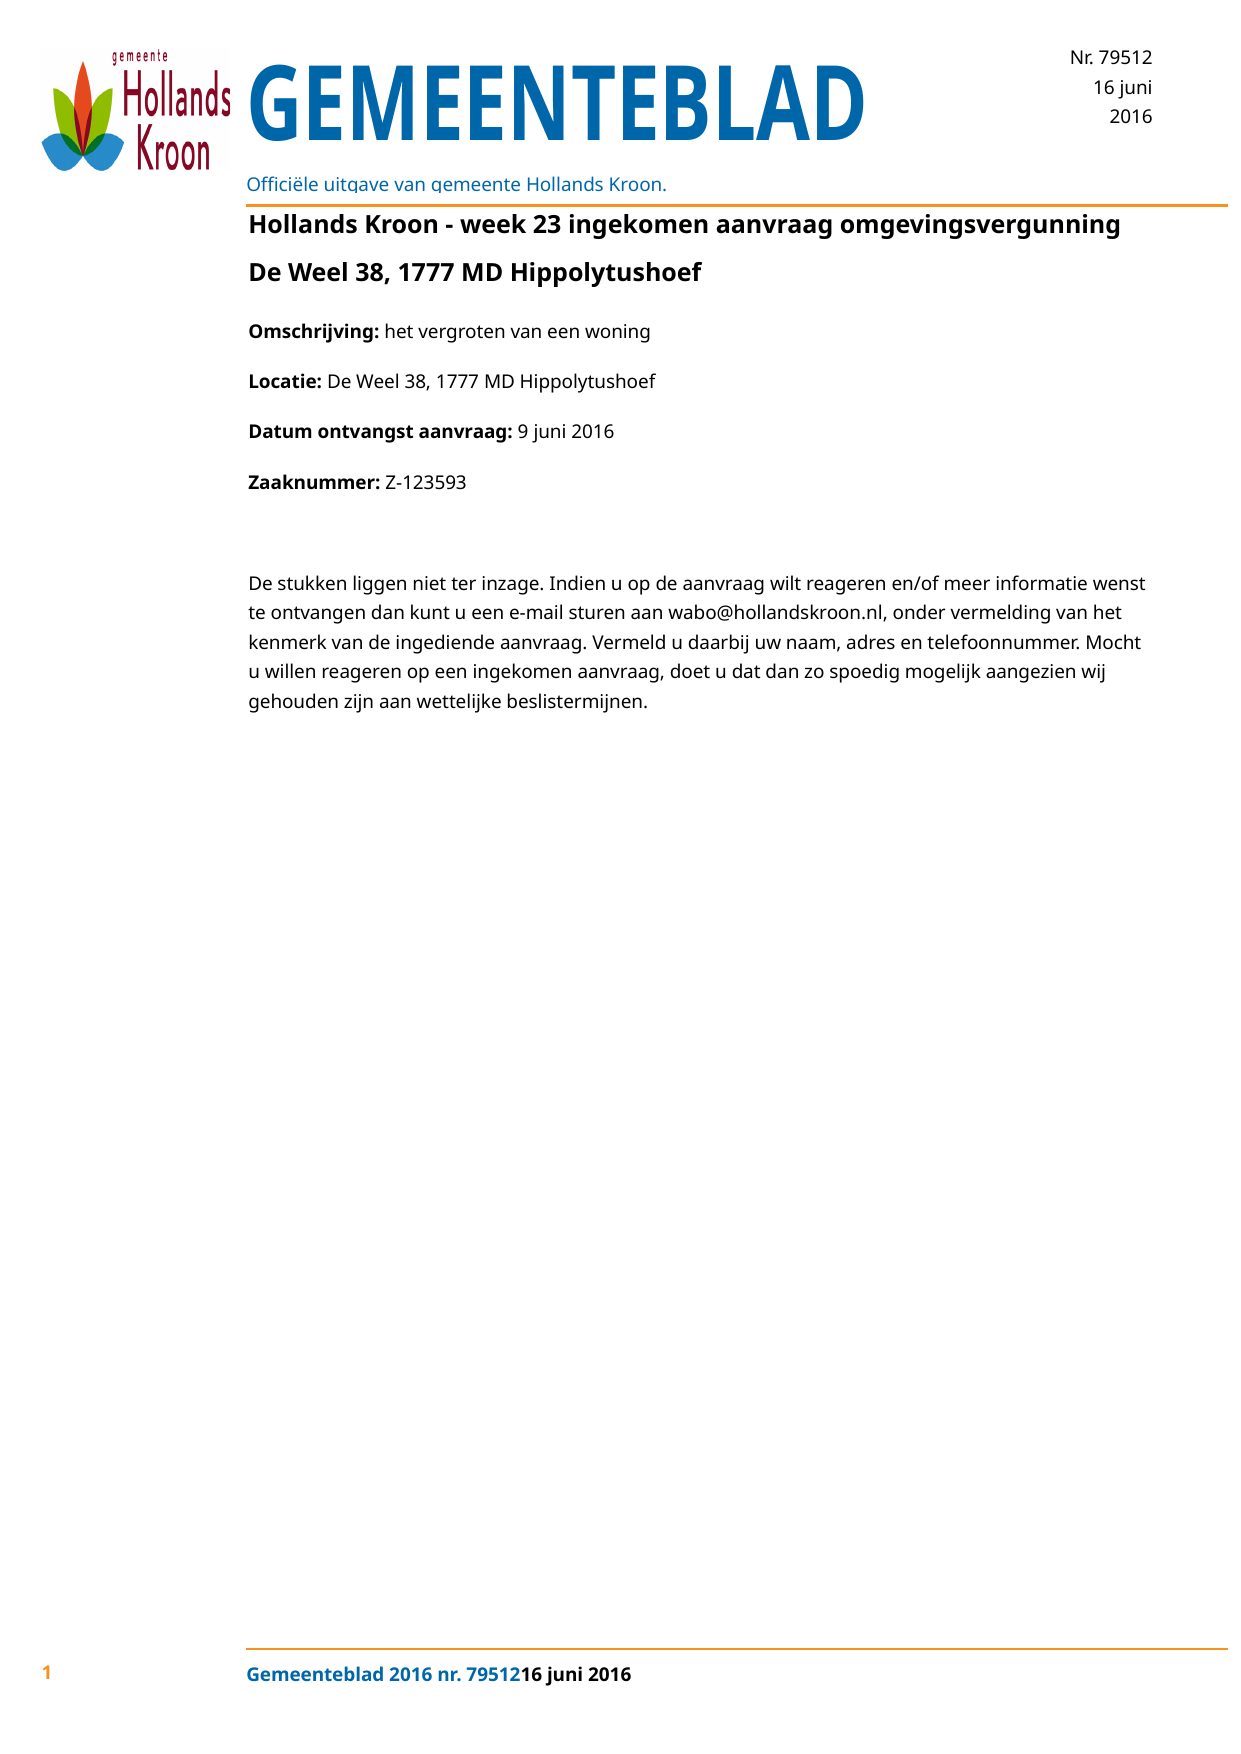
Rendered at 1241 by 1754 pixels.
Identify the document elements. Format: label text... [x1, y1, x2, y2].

text Locatie: De Weel 38, 1777 MD Hippolytushoef [248, 368, 1152, 394]
picture [41, 47, 231, 172]
text Hollands Kroon - week 23 ingekomen aanvraag omgevingsvergunning De Weel 38, 1777 MD Hippolytushoef [248, 207, 1152, 288]
text Zaaknummer: Z-123593 [248, 469, 1152, 495]
text De stukken liggen niet ter inzage. Indien u op de aanvraag wilt reageren en/of meer informatie wenst te ontvangen dan kunt u een e-mail sturen aan wabo@hollandskroon.nl, onder vermelding van het kenmerk van de ingediende aanvraag. Vermeld u daarbij uw naam, adres en telefoonnummer. Mocht u willen reageren op een ingekomen aanvraag, doet u dat dan zo spoedig mogelijk aangezien wij gehouden zijn aan wettelijke beslistermijnen. [248, 570, 1152, 714]
text Datum ontvangst aanvraag: 9 juni 2016 [248, 419, 1152, 444]
text Omschrijving: het vergroten van een woning [248, 318, 1152, 344]
